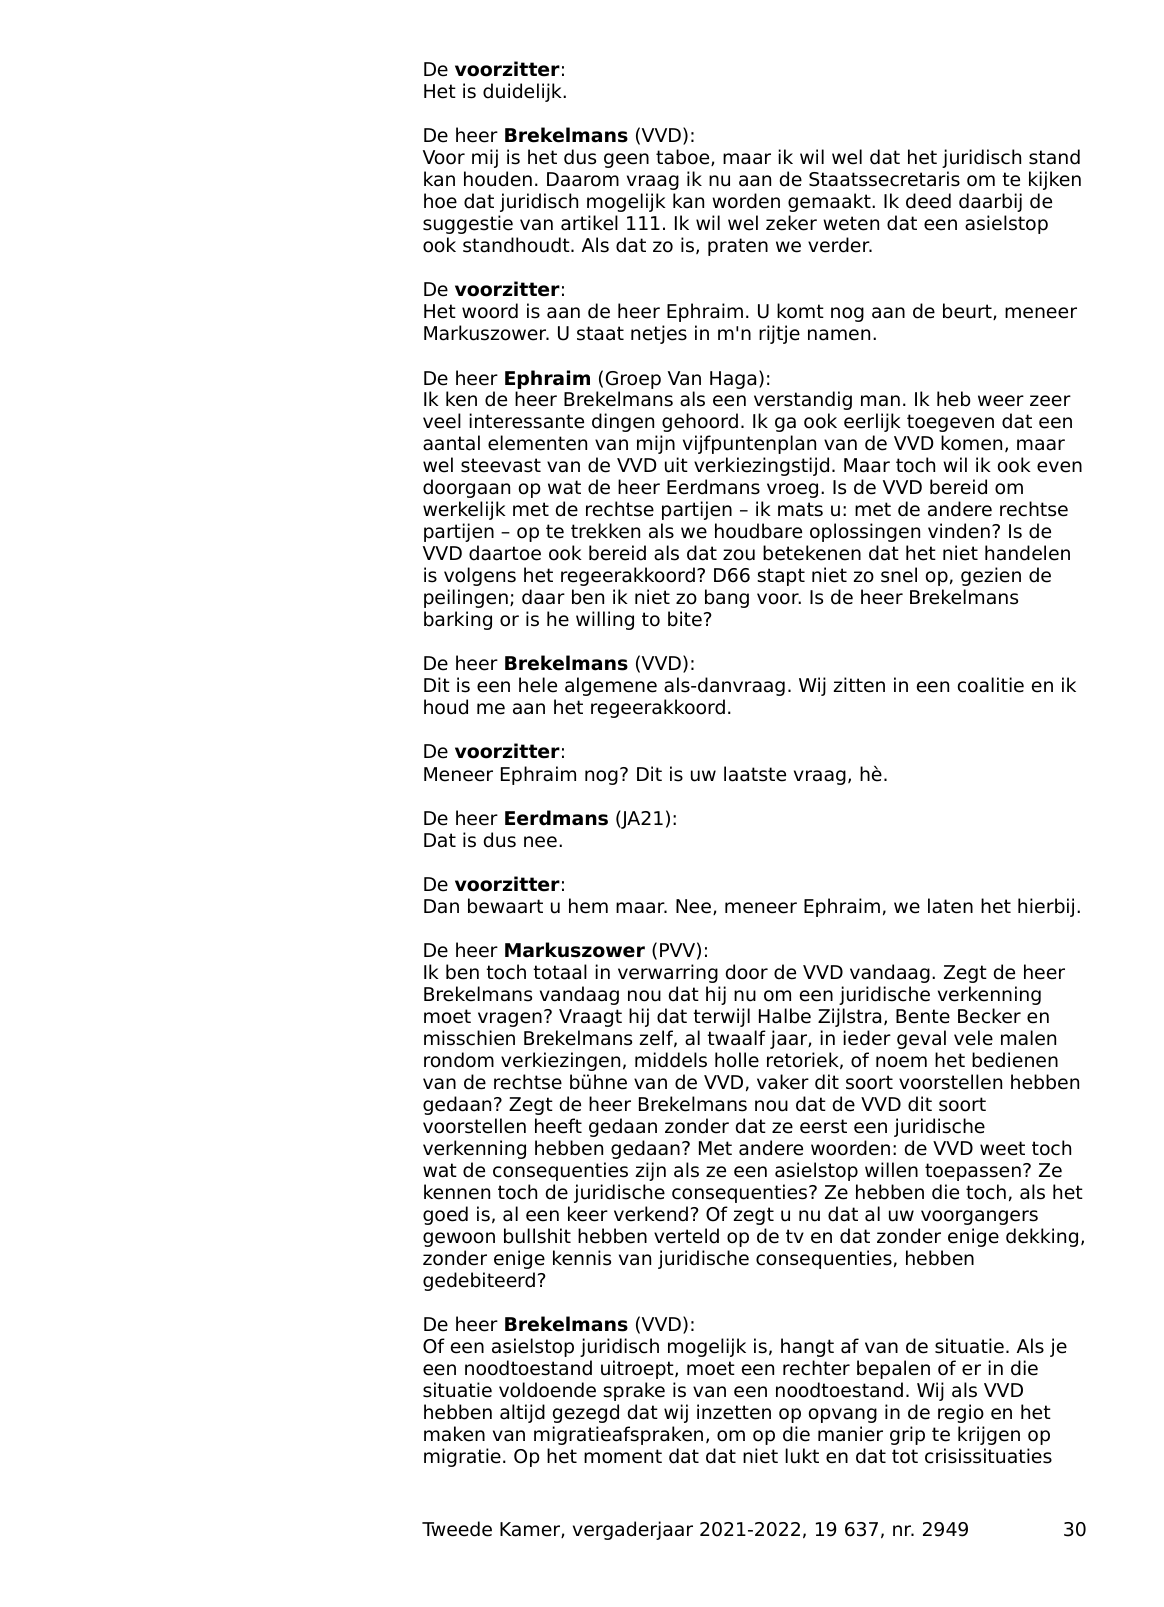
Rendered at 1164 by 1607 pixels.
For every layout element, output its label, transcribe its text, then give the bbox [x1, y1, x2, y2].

text De voorzitter: [422, 279, 1087, 301]
text Voor mij is het dus geen taboe, maar ik wil wel dat het juridisch stand kan houden. Daarom vraag ik nu aan de Staatssecretaris om te kijken hoe dat juridisch mogelijk kan worden gemaakt. Ik deed daarbij de suggestie van artikel 111. Ik wil wel zeker weten dat een asielstop ook standhoudt. Als dat zo is, praten we verder. [422, 147, 1087, 257]
text De voorzitter: [422, 874, 1087, 896]
text De heer Ephraim (Groep Van Haga): [422, 367, 1087, 389]
text Het woord is aan de heer Ephraim. U komt nog aan de beurt, meneer Markuszower. U staat netjes in m'n rijtje namen. [422, 301, 1087, 345]
text De heer Brekelmans (VVD): [422, 125, 1087, 147]
text De voorzitter: [422, 741, 1087, 763]
text Dan bewaart u hem maar. Nee, meneer Ephraim, we laten het hierbij. [422, 896, 1087, 918]
text De voorzitter: [422, 59, 1087, 81]
text Dit is een hele algemene als-danvraag. Wij zitten in een coalitie en ik houd me aan het regeerakkoord. [422, 675, 1087, 719]
text De heer Eerdmans (JA21): [422, 808, 1087, 829]
text Of een asielstop juridisch mogelijk is, hangt af van de situatie. Als je een noodtoestand uitroept, moet een rechter bepalen of er in die situatie voldoende sprake is van een noodtoestand. Wij als VVD hebben altijd gezegd dat wij inzetten op opvang in de regio en het maken van migratieafspraken, om op die manier grip te krijgen op migratie. Op het moment dat dat niet lukt en dat tot crisissituaties [422, 1336, 1087, 1468]
text Het is duidelijk. [422, 81, 1087, 103]
text Ik ben toch totaal in verwarring door de VVD vandaag. Zegt de heer Brekelmans vandaag nou dat hij nu om een juridische verkenning moet vragen? Vraagt hij dat terwijl Halbe Zijlstra, Bente Becker en misschien Brekelmans zelf, al twaalf jaar, in ieder geval vele malen rondom verkiezingen, middels holle retoriek, of noem het bedienen van de rechtse bühne van de VVD, vaker dit soort voorstellen hebben gedaan? Zegt de heer Brekelmans nou dat de VVD dit soort voorstellen heeft gedaan zonder dat ze eerst een juridische verkenning hebben gedaan? Met andere woorden: de VVD weet toch wat de consequenties zijn als ze een asielstop willen toepassen? Ze kennen toch de juridische consequenties? Ze hebben die toch, als het goed is, al een keer verkend? Of zegt u nu dat al uw voorgangers gewoon bullshit hebben verteld op de tv en dat zonder enige dekking, zonder enige kennis van juridische consequenties, hebben gedebiteerd? [422, 962, 1087, 1292]
text De heer Brekelmans (VVD): [422, 1314, 1087, 1336]
text Ik ken de heer Brekelmans als een verstandig man. Ik heb weer zeer veel interessante dingen gehoord. Ik ga ook eerlijk toegeven dat een aantal elementen van mijn vijfpuntenplan van de VVD komen, maar wel steevast van de VVD uit verkiezingstijd. Maar toch wil ik ook even doorgaan op wat de heer Eerdmans vroeg. Is de VVD bereid om werkelijk met de rechtse partijen – ik mats u: met de andere rechtse partijen – op te trekken als we houdbare oplossingen vinden? Is de VVD daartoe ook bereid als dat zou betekenen dat het niet handelen is volgens het regeerakkoord? D66 stapt niet zo snel op, gezien de peilingen; daar ben ik niet zo bang voor. Is de heer Brekelmans barking or is he willing to bite? [422, 389, 1087, 631]
text Dat is dus nee. [422, 829, 1087, 852]
text De heer Brekelmans (VVD): [422, 653, 1087, 675]
text Meneer Ephraim nog? Dit is uw laatste vraag, hè. [422, 763, 1087, 785]
text De heer Markuszower (PVV): [422, 940, 1087, 962]
